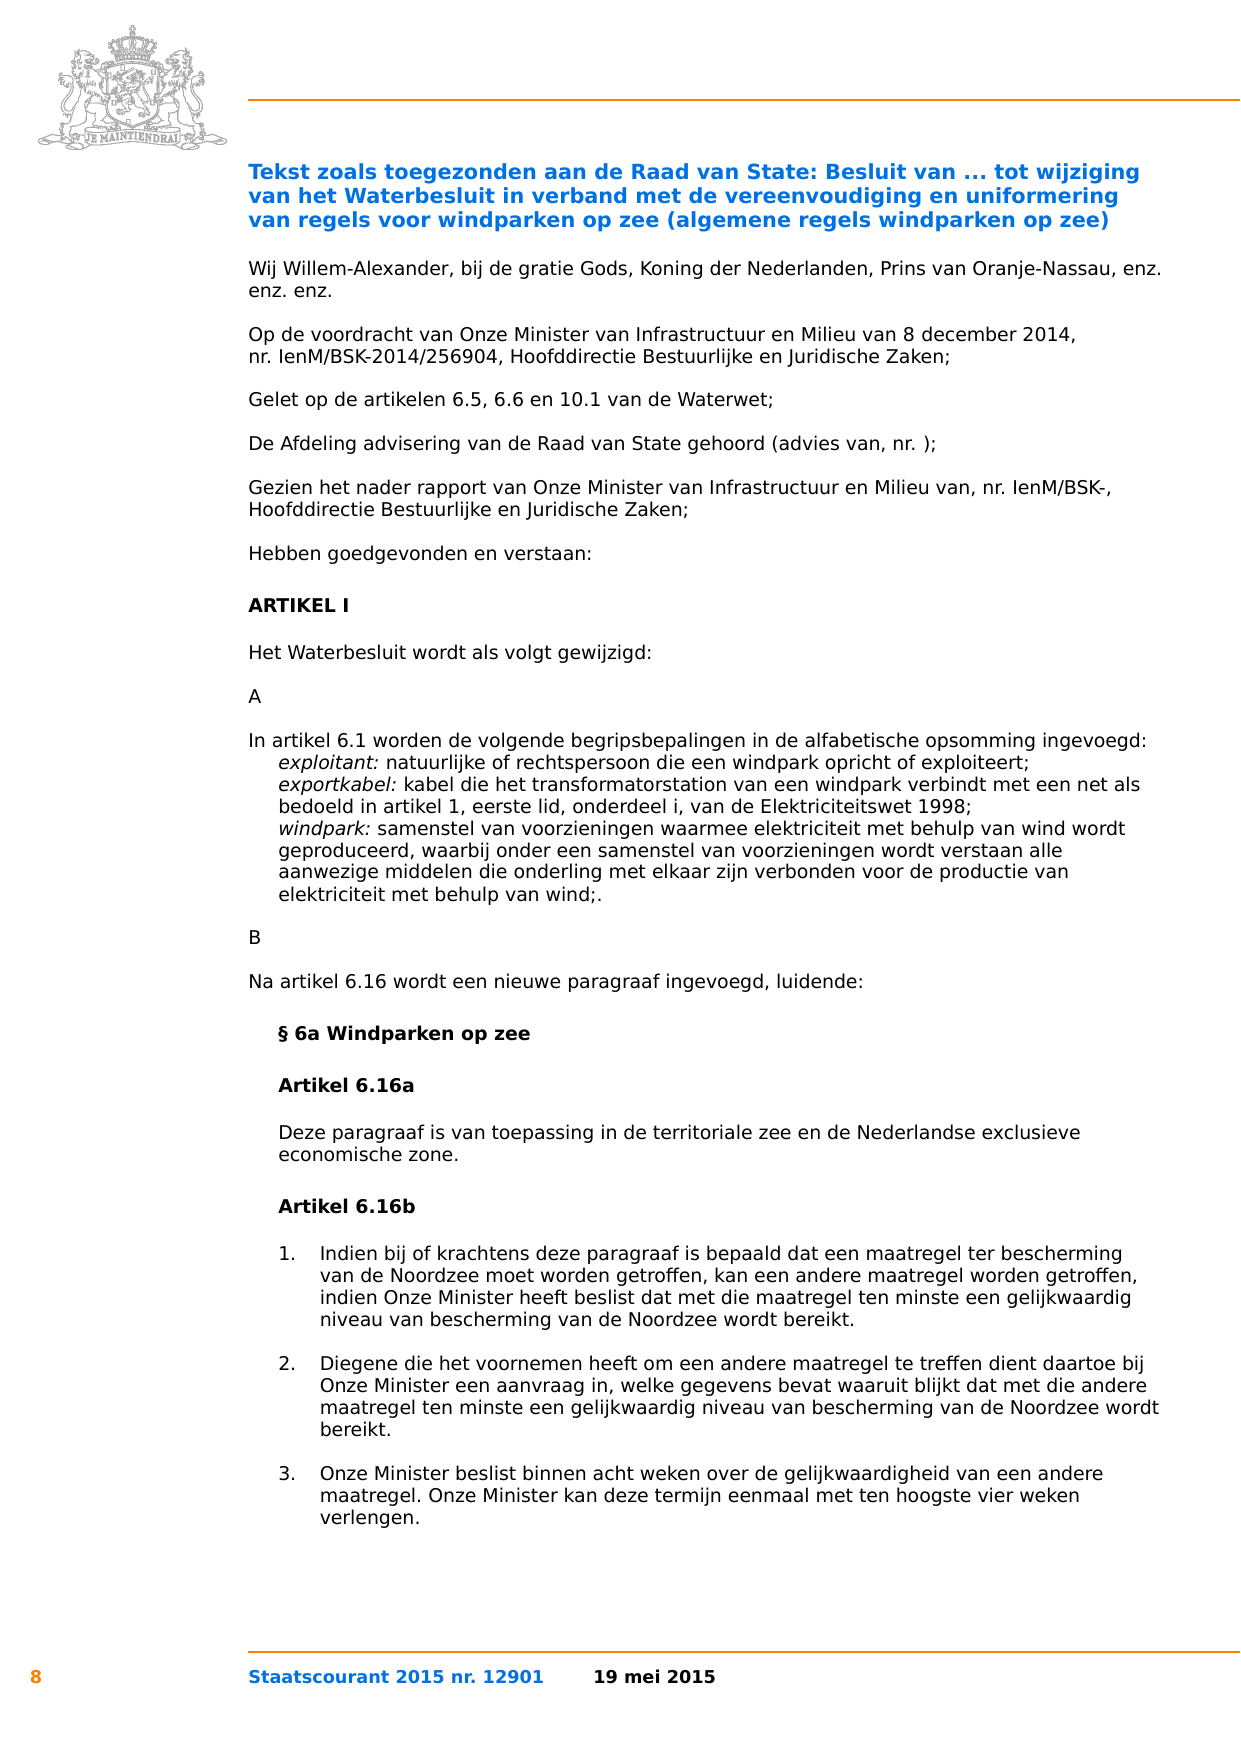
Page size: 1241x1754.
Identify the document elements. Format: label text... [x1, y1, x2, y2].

subtitle ARTIKEL I [248, 595, 1163, 617]
subtitle § 6a Windparken op zee [278, 1023, 1163, 1045]
text In artikel 6.1 worden de volgende begripsbepalingen in de alfabetische opsomming ingevoegd: [248, 729, 1163, 752]
text Op de voordracht van Onze Minister van Infrastructuur en Milieu van 8 december 2014, nr. IenM/BSK-2014/256904, Hoofddirectie Bestuurlijke en Juridische Zaken; [248, 323, 1163, 367]
subtitle Artikel 6.16a [278, 1075, 1163, 1097]
subtitle Artikel 6.16b [278, 1196, 1163, 1218]
text B [248, 927, 1163, 949]
text A [248, 686, 1163, 708]
text 3. Onze Minister beslist binnen acht weken over de gelijkwaardigheid van een andere maatregel. Onze Minister kan deze termijn eenmaal met ten hoogste vier weken verlengen. [278, 1463, 1163, 1528]
text Gezien het nader rapport van Onze Minister van Infrastructuur en Milieu van, nr. IenM/BSK-, Hoofddirectie Bestuurlijke en Juridische Zaken; [248, 477, 1163, 521]
text Gelet op de artikelen 6.5, 6.6 en 10.1 van de Waterwet; [248, 389, 1163, 411]
text Het Waterbesluit wordt als volgt gewijzigd: [248, 642, 1163, 664]
text Deze paragraaf is van toepassing in de territoriale zee en de Nederlandse exclusieve economische zone. [278, 1122, 1163, 1166]
text Wij Willem-Alexander, bij de gratie Gods, Koning der Nederlanden, Prins van Oranje-Nassau, enz. enz. enz. [248, 258, 1163, 302]
text 2. Diegene die het voornemen heeft om een andere maatregel te treffen dient daartoe bij Onze Minister een aanvraag in, welke gegevens bevat waaruit blijkt dat met die andere maatregel ten minste een gelijkwaardig niveau van bescherming van de Noordzee wordt bereikt. [278, 1353, 1163, 1441]
text De Afdeling advisering van de Raad van State gehoord (advies van, nr. ); [248, 433, 1163, 455]
text windpark: samenstel van voorzieningen waarmee elektriciteit met behulp van wind wordt geproduceerd, waarbij onder een samenstel van voorzieningen wordt verstaan alle aanwezige middelen die onderling met elkaar zijn verbonden voor de productie van elektriciteit met behulp van wind;. [278, 817, 1163, 905]
subtitle Tekst zoals toegezonden aan de Raad van State: Besluit van ... tot wijziging van het Waterbesluit in verband met de vereenvoudiging en uniformering van regels voor windparken op zee (algemene regels windparken op zee) [248, 160, 1163, 233]
text 1. Indien bij of krachtens deze paragraaf is bepaald dat een maatregel ter bescherming van de Noordzee moet worden getroffen, kan een andere maatregel worden getroffen, indien Onze Minister heeft beslist dat met die maatregel ten minste een gelijkwaardig niveau van bescherming van de Noordzee wordt bereikt. [278, 1243, 1163, 1331]
text exploitant: natuurlijke of rechtspersoon die een windpark opricht of exploiteert; [278, 752, 1163, 773]
text exportkabel: kabel die het transformatorstation van een windpark verbindt met een net als bedoeld in artikel 1, eerste lid, onderdeel i, van de Elektriciteitswet 1998; [278, 773, 1163, 817]
text Hebben goedgevonden en verstaan: [248, 543, 1163, 565]
text Na artikel 6.16 wordt een nieuwe paragraaf ingevoegd, luidende: [248, 971, 1163, 993]
picture [38, 25, 227, 150]
